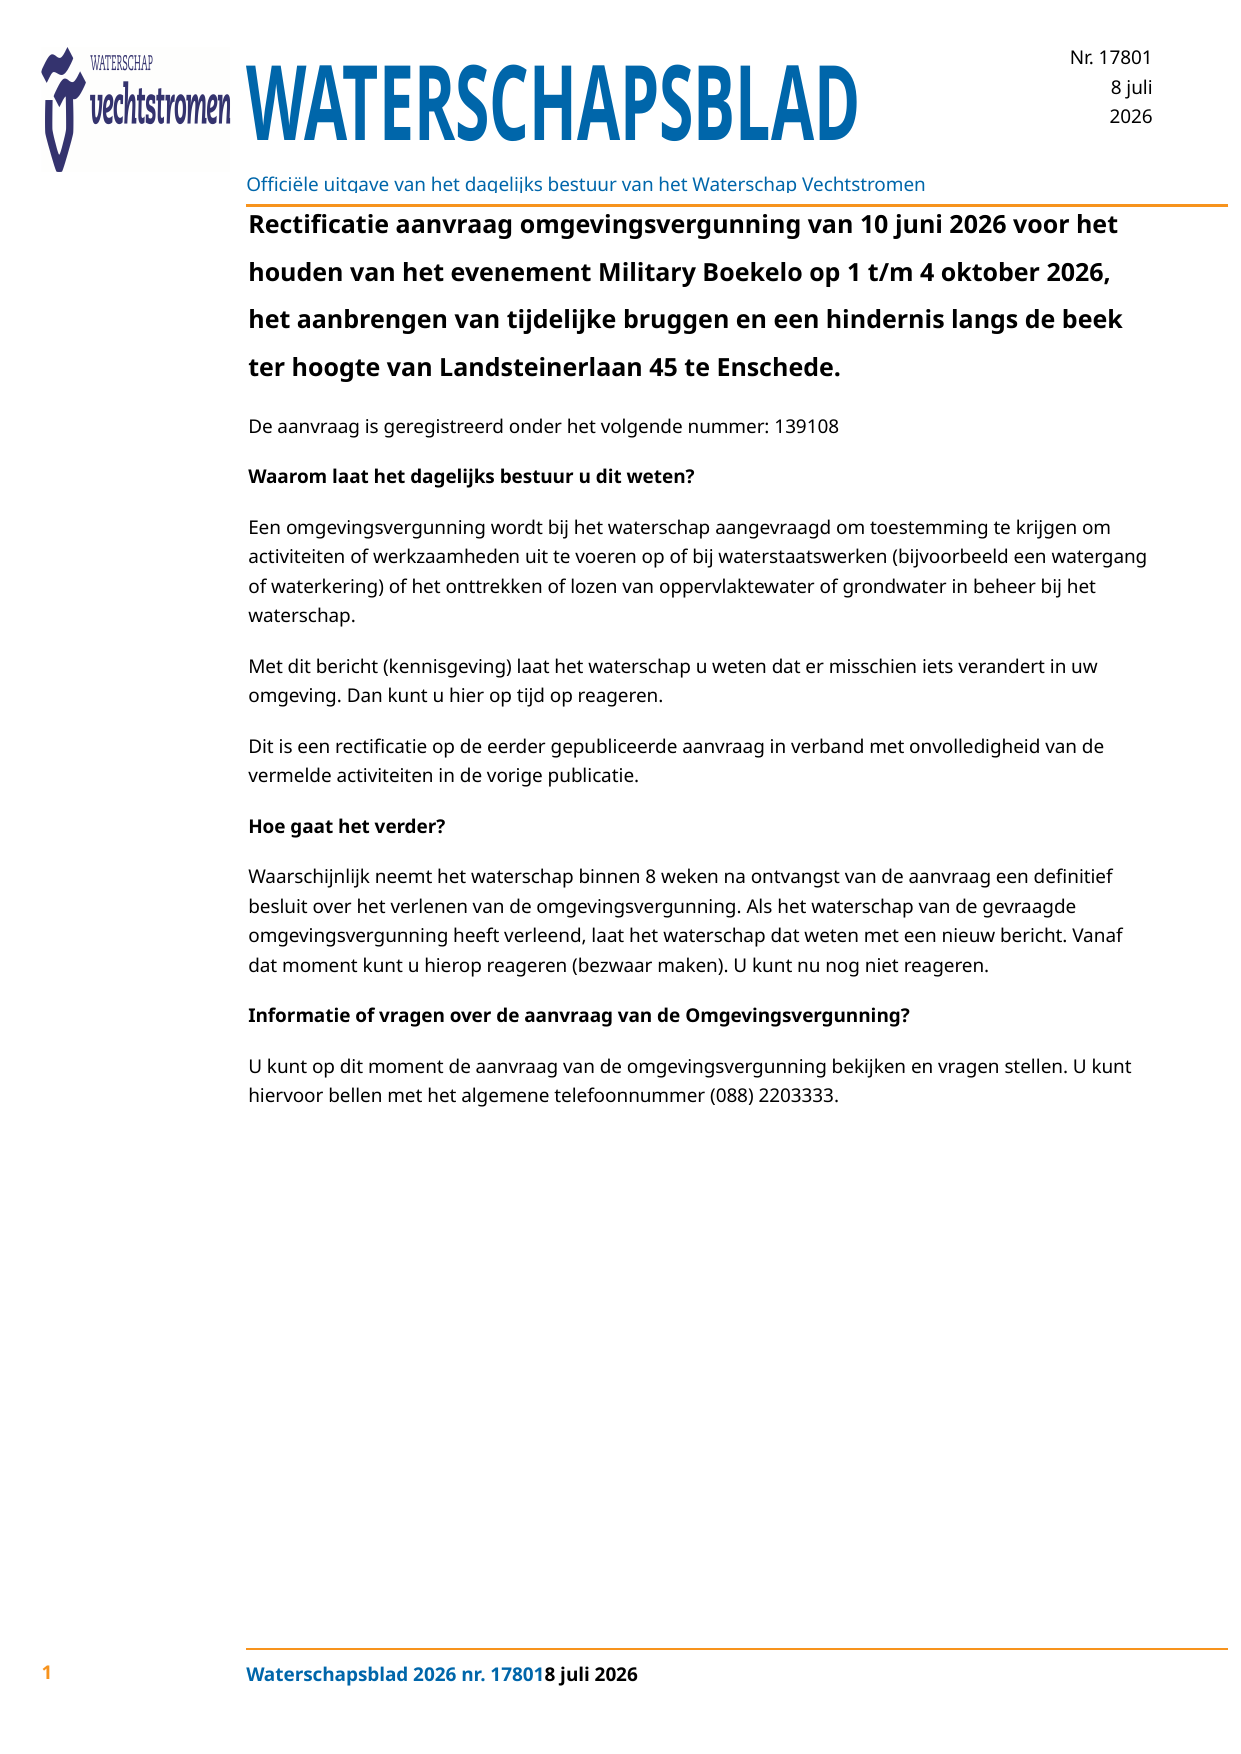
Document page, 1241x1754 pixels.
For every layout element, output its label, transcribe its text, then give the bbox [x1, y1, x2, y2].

text Met dit bericht (kennisgeving) laat het waterschap u weten dat er misschien iets verandert in uw omgeving. Dan kunt u hier op tijd op reageren. [248, 653, 1152, 708]
picture [41, 47, 231, 172]
text Dit is een rectificatie op de eerder gepubliceerde aanvraag in verband met onvolledigheid van de vermelde activiteiten in de vorige publicatie. [248, 733, 1152, 788]
text Hoe gaat het verder? [248, 813, 1152, 839]
text Rectificatie aanvraag omgevingsvergunning van 10 juni 2026 voor het houden van het evenement Military Boekelo op 1 t/m 4 oktober 2026, het aanbrengen van tijdelijke bruggen en een hindernis langs de beek ter hoogte van Landsteinerlaan 45 te Enschede. [248, 207, 1152, 384]
text De aanvraag is geregistreerd onder het volgende nummer: 139108 [248, 413, 1152, 439]
text Een omgevingsvergunning wordt bij het waterschap aangevraagd om toestemming te krijgen om activiteiten of werkzaamheden uit te voeren op of bij waterstaatswerken (bijvoorbeeld een watergang of waterkering) of het onttrekken of lozen van oppervlaktewater of grondwater in beheer bij het waterschap. [248, 514, 1152, 628]
text U kunt op dit moment de aanvraag van de omgevingsvergunning bekijken en vragen stellen. U kunt hiervoor bellen met het algemene telefoonnummer (088) 2203333. [248, 1053, 1152, 1108]
text Informatie of vragen over de aanvraag van de Omgevingsvergunning? [248, 1003, 1152, 1028]
text Waarom laat het dagelijks bestuur u dit weten? [248, 463, 1152, 489]
text Waarschijnlijk neemt het waterschap binnen 8 weken na ontvangst van de aanvraag een definitief besluit over het verlenen van de omgevingsvergunning. Als het waterschap van de gevraagde omgevingsvergunning heeft verleend, laat het waterschap dat weten met een nieuw bericht. Vanaf dat moment kunt u hierop reageren (bezwaar maken). U kunt nu nog niet reageren. [248, 863, 1152, 978]
